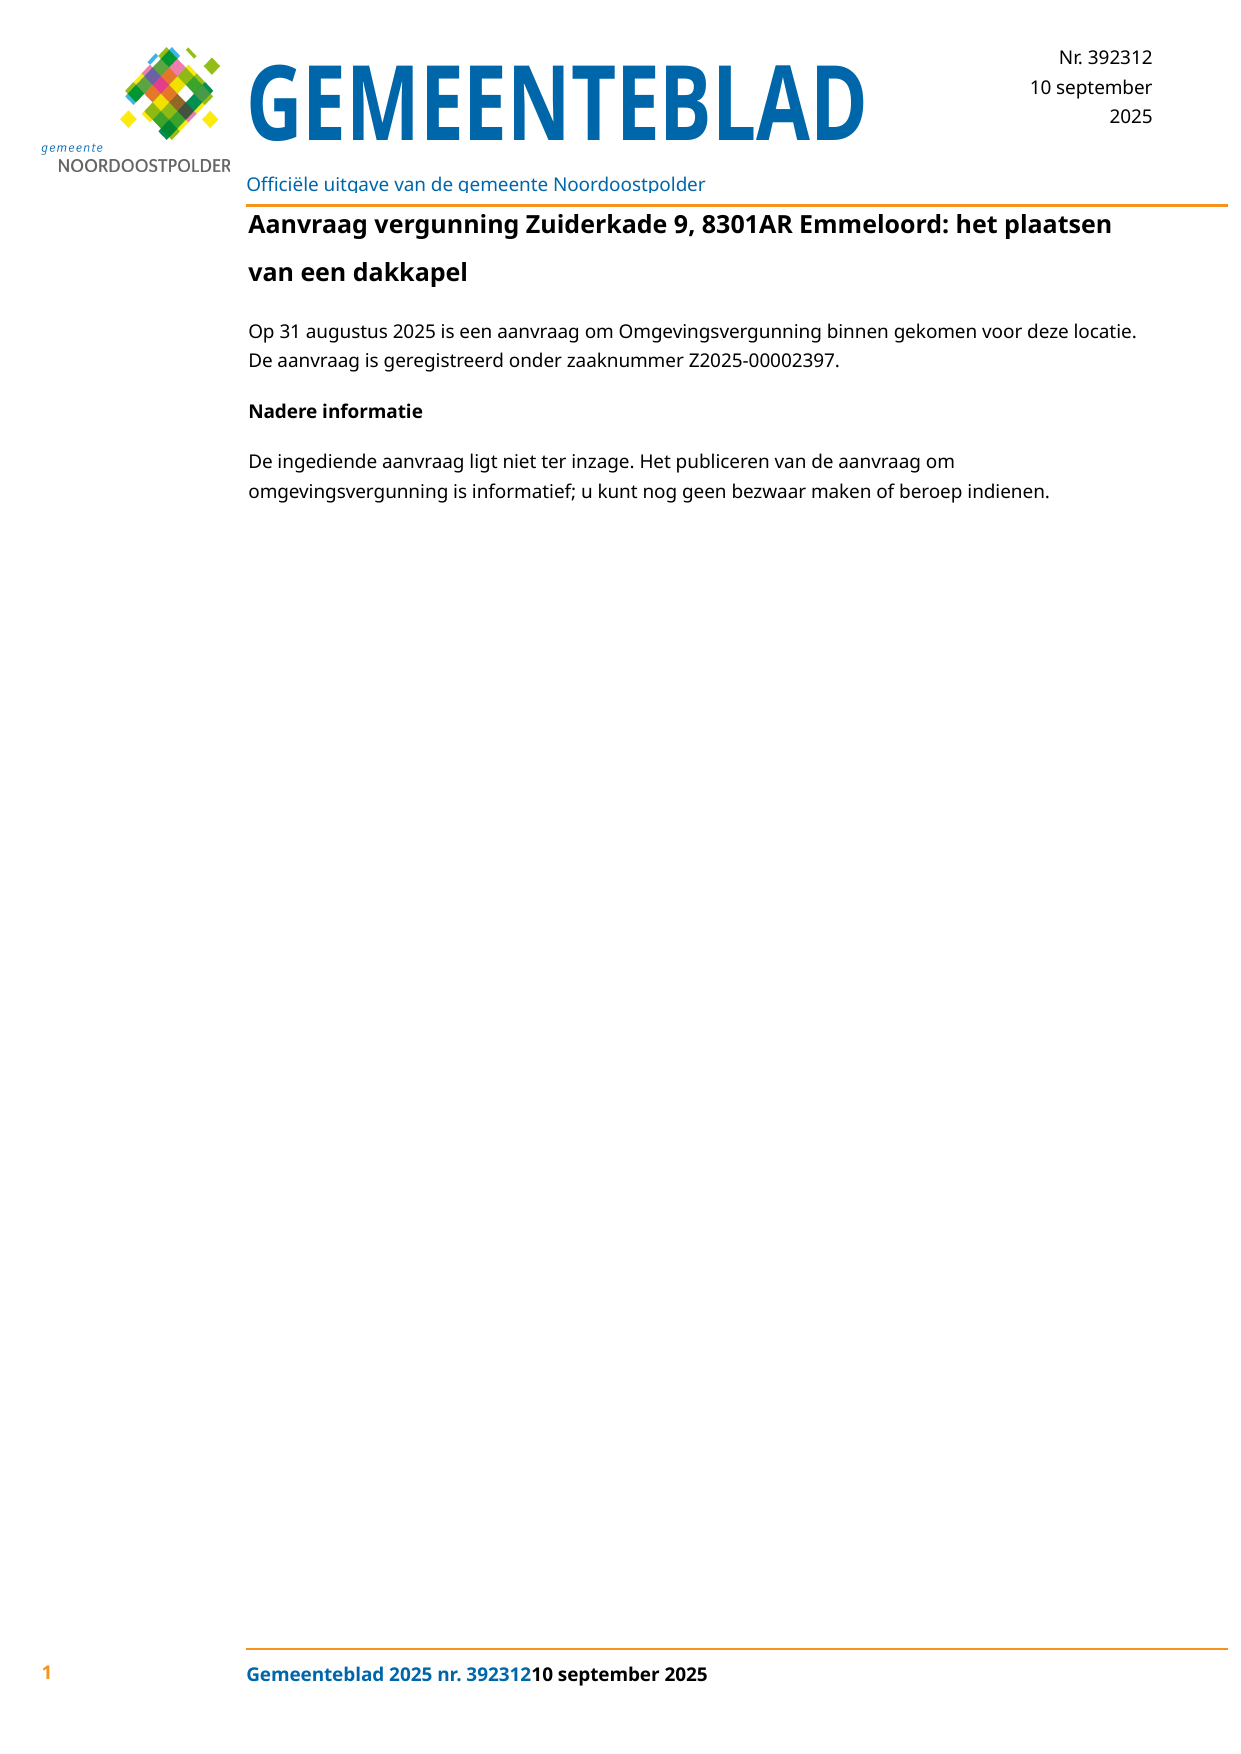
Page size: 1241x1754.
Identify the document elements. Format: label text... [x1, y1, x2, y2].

picture [41, 47, 231, 172]
text De ingediende aanvraag ligt niet ter inzage. Het publiceren van de aanvraag om omgevingsvergunning is informatief; u kunt nog geen bezwaar maken of beroep indienen. [248, 448, 1152, 504]
text Nadere informatie [248, 398, 1152, 424]
text Aanvraag vergunning Zuiderkade 9, 8301AR Emmeloord: het plaatsen van een dakkapel [248, 207, 1152, 288]
text Op 31 augustus 2025 is een aanvraag om Omgevingsvergunning binnen gekomen voor deze locatie. De aanvraag is geregistreerd onder zaaknummer Z2025-00002397. [248, 318, 1152, 373]
